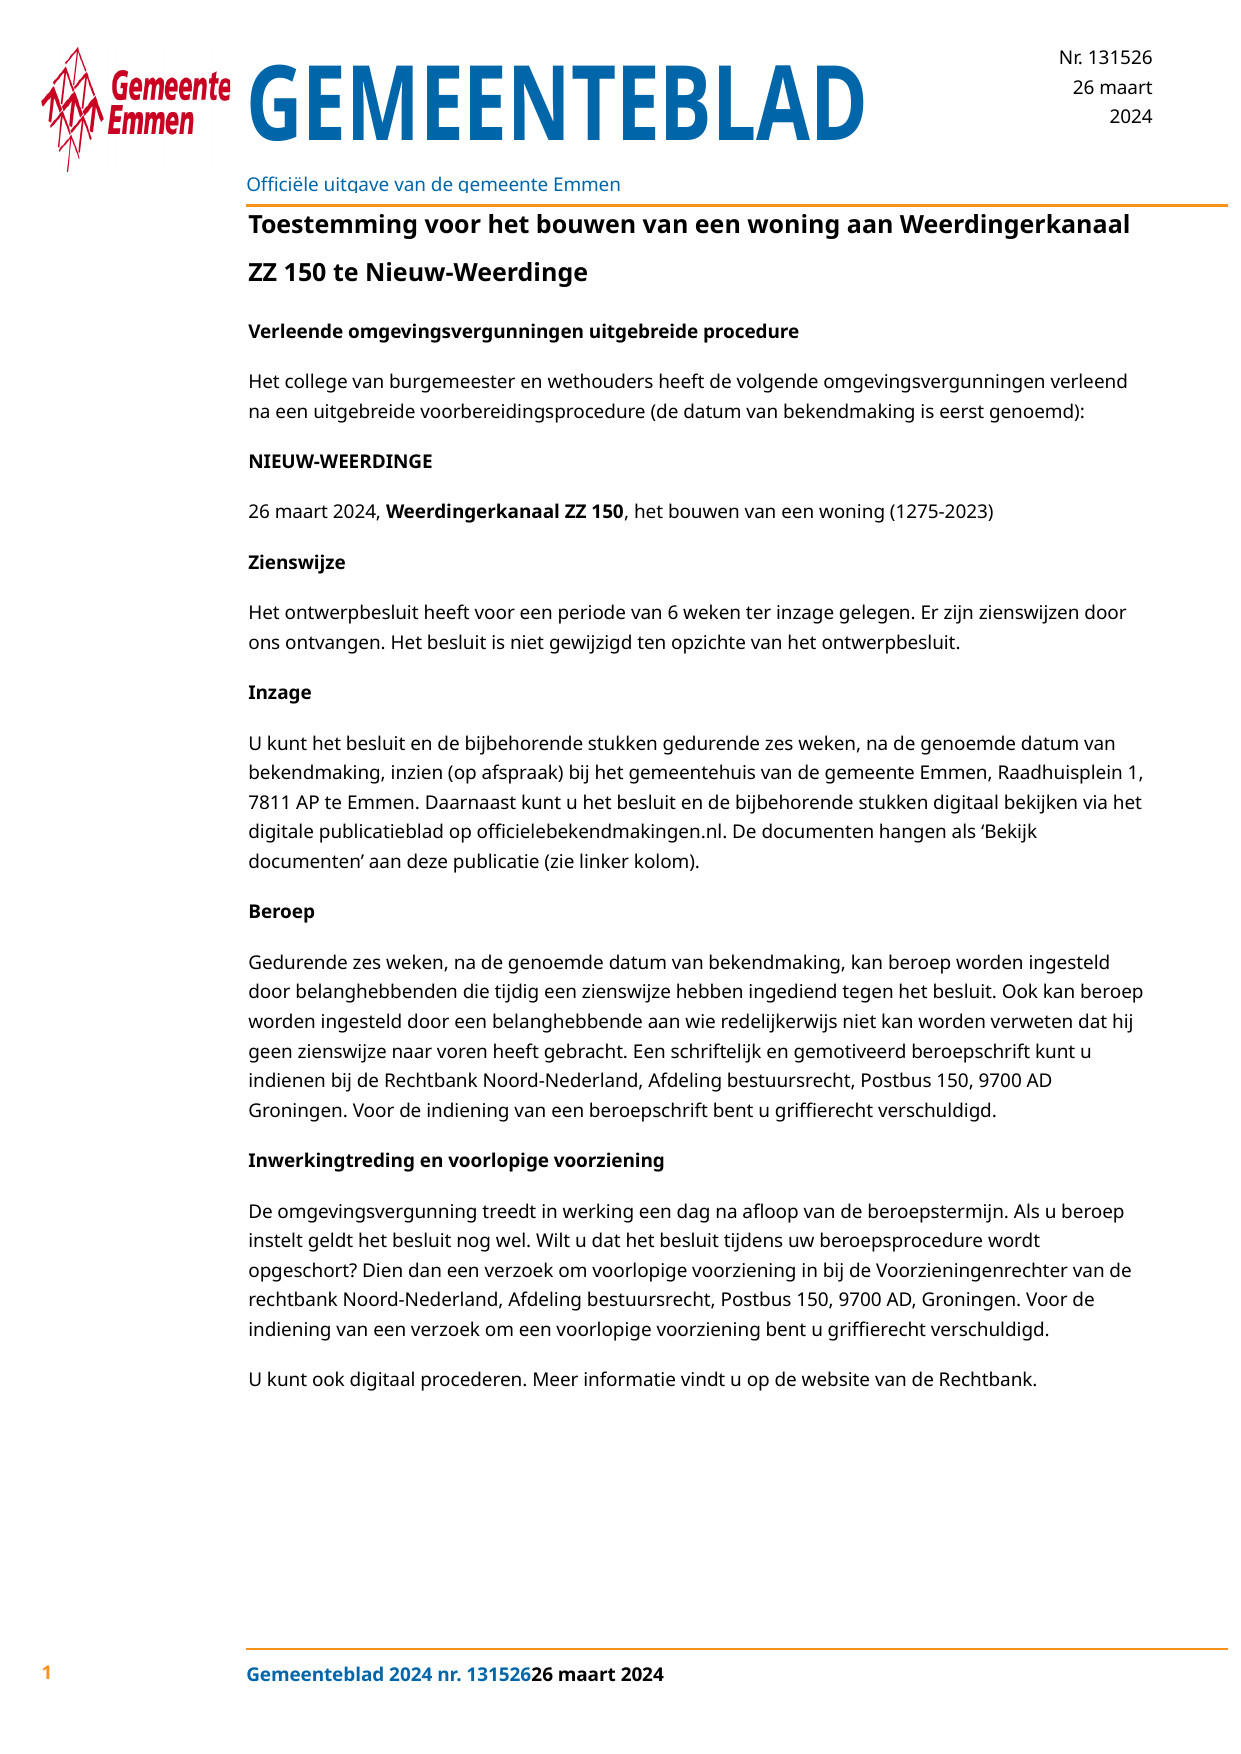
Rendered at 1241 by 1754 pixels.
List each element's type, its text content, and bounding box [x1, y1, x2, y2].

text NIEUW-WEERDINGE [248, 448, 1152, 474]
text Inzage [248, 679, 1152, 705]
text Het ontwerpbesluit heeft voor een periode van 6 weken ter inzage gelegen. Er zijn zienswijzen door ons ontvangen. Het besluit is niet gewijzigd ten opzichte van het ontwerpbesluit. [248, 599, 1152, 655]
text Gedurende zes weken, na de genoemde datum van bekendmaking, kan beroep worden ingesteld door belanghebbenden die tijdig een zienswijze hebben ingediend tegen het besluit. Ook kan beroep worden ingesteld door een belanghebbende aan wie redelijkerwijs niet kan worden verweten dat hij geen zienswijze naar voren heeft gebracht. Een schriftelijk en gemotiveerd beroepschrift kunt u indienen bij de Rechtbank Noord-Nederland, Afdeling bestuursrecht, Postbus 150, 9700 AD Groningen. Voor de indiening van een beroepschrift bent u griffierecht verschuldigd. [248, 949, 1152, 1123]
text U kunt ook digitaal procederen. Meer informatie vindt u op de website van de Rechtbank. [248, 1367, 1152, 1392]
text U kunt het besluit en de bijbehorende stukken gedurende zes weken, na de genoemde datum van bekendmaking, inzien (op afspraak) bij het gemeentehuis van de gemeente Emmen, Raadhuisplein 1, 7811 AP te Emmen. Daarnaast kunt u het besluit en de bijbehorende stukken digitaal bekijken via het digitale publicatieblad op officielebekendmakingen.nl. De documenten hangen als ‘Bekijk documenten’ aan deze publicatie (zie linker kolom). [248, 730, 1152, 874]
text Zienswijze [248, 549, 1152, 575]
text Beroep [248, 899, 1152, 924]
text 26 maart 2024, Weerdingerkanaal ZZ 150, het bouwen van een woning (1275-2023) [248, 499, 1152, 524]
text Toestemming voor het bouwen van een woning aan Weerdingerkanaal ZZ 150 te Nieuw-Weerdinge [248, 207, 1152, 288]
text De omgevingsvergunning treedt in werking een dag na afloop van de beroepstermijn. Als u beroep instelt geldt het besluit nog wel. Wilt u dat het besluit tijdens uw beroepsprocedure wordt opgeschort? Dien dan een verzoek om voorlopige voorziening in bij de Voorzieningenrechter van de rechtbank Noord-Nederland, Afdeling bestuursrecht, Postbus 150, 9700 AD, Groningen. Voor de indiening van een verzoek om een voorlopige voorziening bent u griffierecht verschuldigd. [248, 1198, 1152, 1342]
text Het college van burgemeester en wethouders heeft de volgende omgevingsvergunningen verleend na een uitgebreide voorbereidingsprocedure (de datum van bekendmaking is eerst genoemd): [248, 368, 1152, 424]
text Inwerkingtreding en voorlopige voorziening [248, 1147, 1152, 1173]
text Verleende omgevingsvergunningen uitgebreide procedure [248, 318, 1152, 344]
picture [41, 47, 231, 172]
